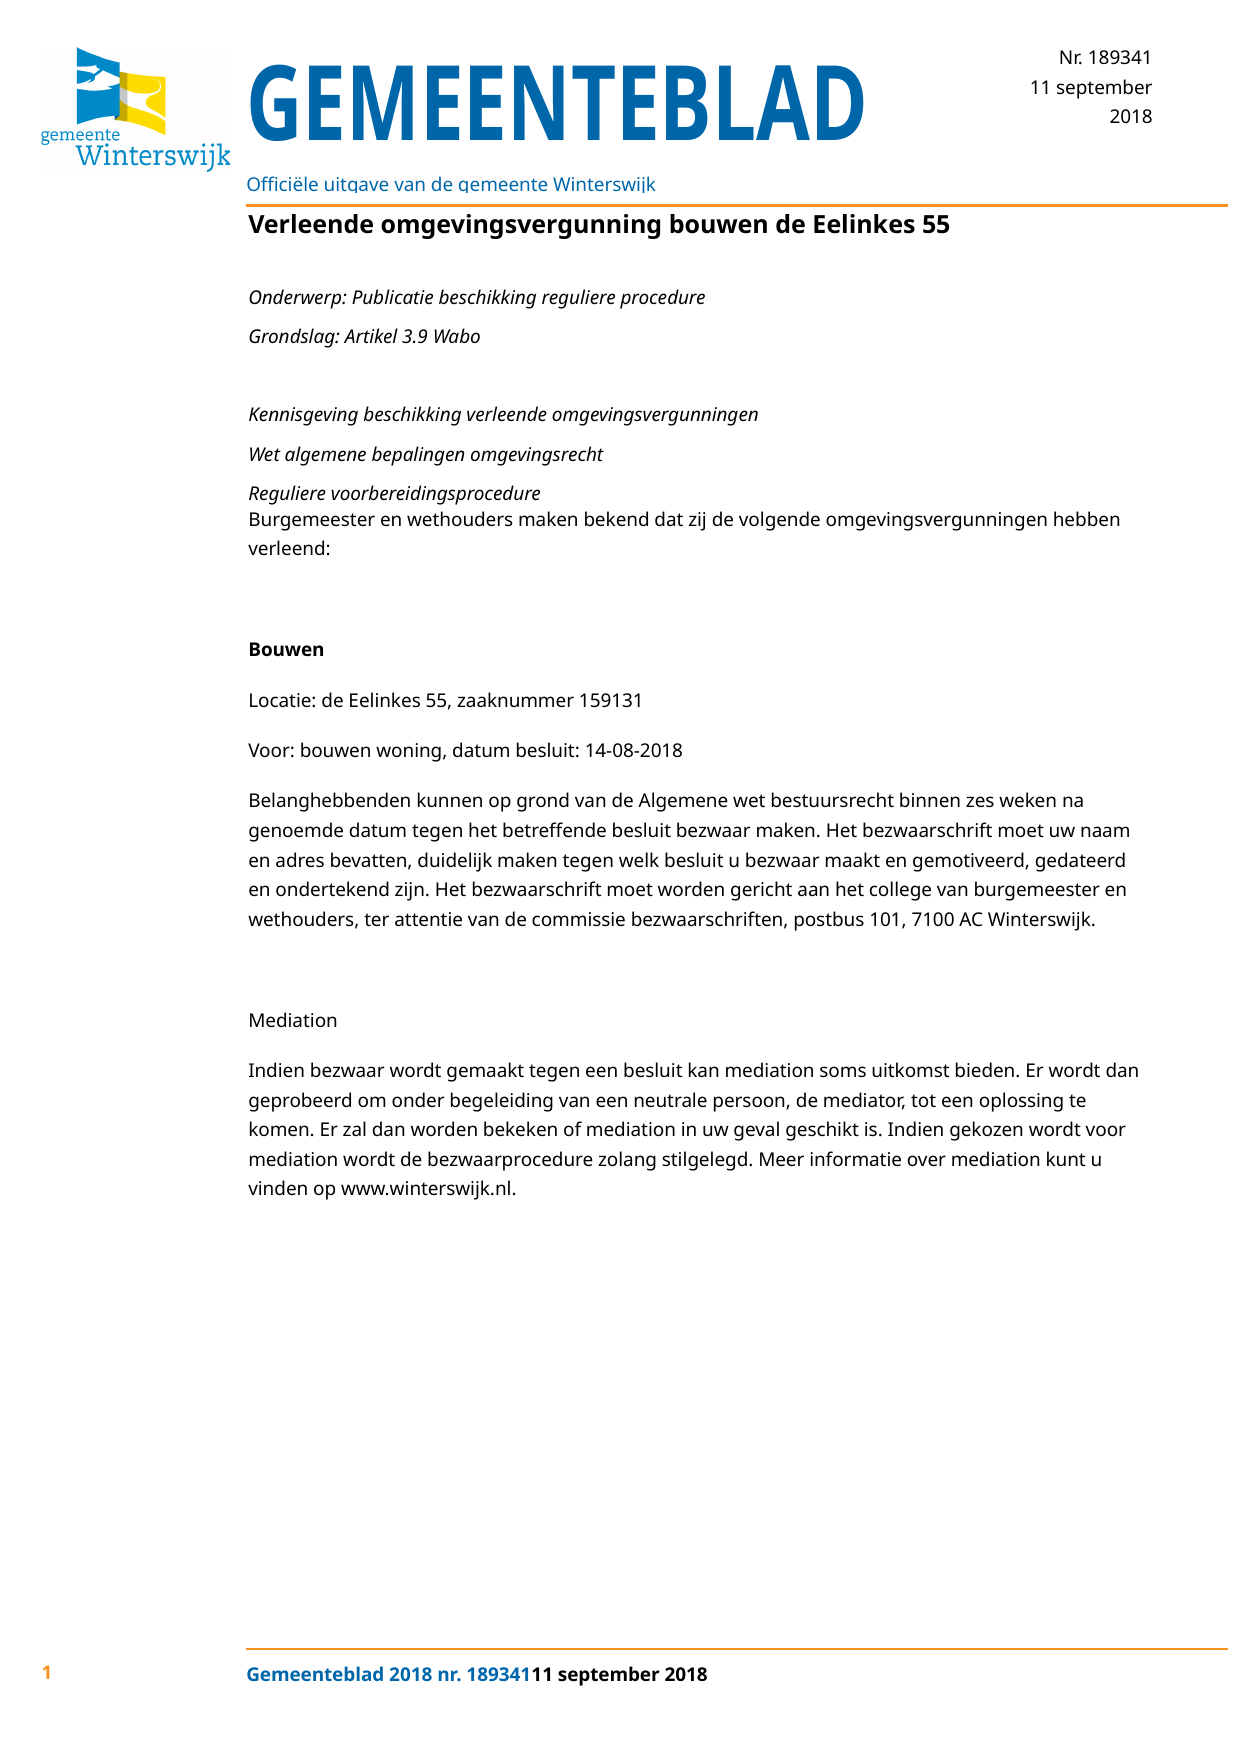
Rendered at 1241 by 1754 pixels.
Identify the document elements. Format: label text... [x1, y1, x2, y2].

text Locatie: de Eelinkes 55, zaaknummer 159131 [248, 687, 1152, 712]
picture [225, 153, 231, 162]
picture [41, 47, 231, 172]
text Voor: bouwen woning, datum besluit: 14-08-2018 [248, 737, 1152, 763]
text Mediation [248, 1007, 1152, 1032]
text Belanghebbenden kunnen op grond van de Algemene wet bestuursrecht binnen zes weken na genoemde datum tegen het betreffende besluit bezwaar maken. Het bezwaarschrift moet uw naam en adres bevatten, duidelijk maken tegen welk besluit u bezwaar maakt en gemotiveerd, gedateerd en ondertekend zijn. Het bezwaarschrift moet worden gericht aan het college van burgemeester en wethouders, ter attentie van de commissie bezwaarschriften, postbus 101, 7100 AC Winterswijk. [248, 788, 1152, 932]
text Wet algemene bepalingen omgevingsrecht [248, 441, 1152, 467]
text Onderwerp: Publicatie beschikking reguliere procedure [248, 284, 1152, 309]
text Kennisgeving beschikking verleende omgevingsvergunningen [248, 402, 1152, 427]
text Verleende omgevingsvergunning bouwen de Eelinkes 55 [248, 207, 1152, 241]
text Indien bezwaar wordt gemaakt tegen een besluit kan mediation soms uitkomst bieden. Er wordt dan geprobeerd om onder begeleiding van een neutrale persoon, de mediator, tot een oplossing te komen. Er zal dan worden bekeken of mediation in uw geval geschikt is. Indien gekozen wordt voor mediation wordt de bezwaarprocedure zolang stilgelegd. Meer informatie over mediation kunt u vinden op www.winterswijk.nl. [248, 1057, 1152, 1201]
text Bouwen [248, 636, 1152, 662]
text Burgemeester en wethouders maken bekend dat zij de volgende omgevingsvergunningen hebben verleend: [248, 506, 1152, 561]
text Reguliere voorbereidingsprocedure [248, 480, 1152, 506]
text Grondslag: Artikel 3.9 Wabo [248, 323, 1152, 349]
